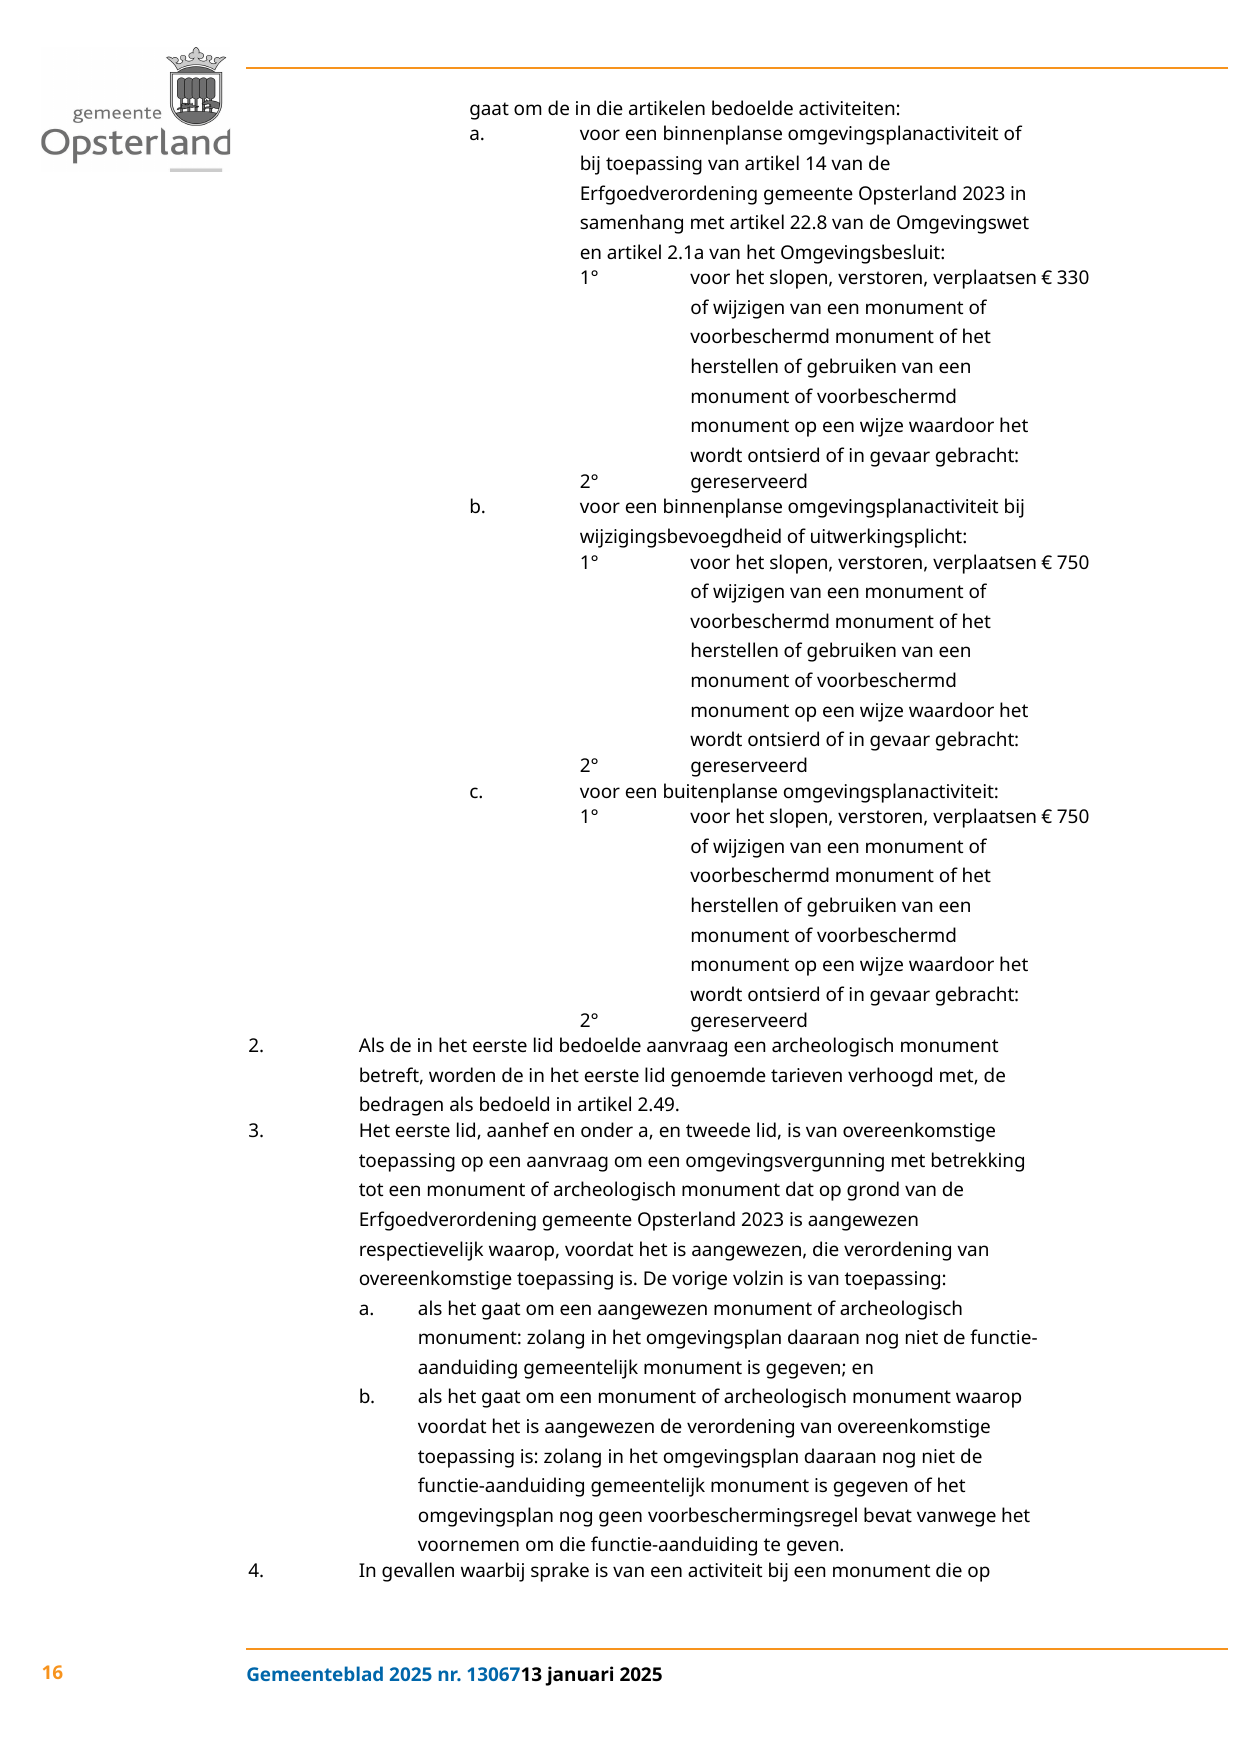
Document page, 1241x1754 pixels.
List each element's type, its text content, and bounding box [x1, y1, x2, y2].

table_cell [248, 1007, 469, 1032]
table_cell 1° [580, 549, 690, 752]
table_cell [248, 494, 469, 549]
table_cell [469, 1007, 579, 1032]
table_cell gereserveerd [690, 752, 1041, 778]
table_cell [1041, 1118, 1152, 1557]
table_cell 1° [580, 265, 690, 468]
table_cell [248, 121, 469, 264]
picture [41, 47, 231, 172]
table_cell gereserveerd [690, 468, 1041, 493]
table_cell voor een binnenplanse omgevingsplanactiviteit bij wijzigingsbevoegdheid of uitwerkingsplicht: [580, 494, 1041, 549]
table_cell [469, 752, 579, 778]
table_cell 2° [580, 752, 690, 778]
table_cell [1041, 1557, 1152, 1583]
table_cell [248, 752, 469, 778]
table_cell voor het slopen, verstoren, verplaatsen of wijzigen van een monument of voorbeschermd monument of het herstellen of gebruiken van een monument of voorbeschermd monument op een wijze waardoor het wordt ontsierd of in gevaar gebracht: [690, 549, 1041, 752]
table_cell € 750 [1041, 804, 1152, 1007]
table_cell voor een binnenplanse omgevingsplanactiviteit of bij toepassing van artikel 14 van de Erfgoedverordening gemeente Opsterland 2023 in samenhang met artikel 22.8 van de Omgevingswet en artikel 2.1a van het Omgevingsbesluit: [580, 121, 1041, 264]
table_cell [1041, 752, 1152, 778]
table_cell [248, 549, 469, 752]
table_cell [469, 265, 579, 468]
table_cell [1041, 1007, 1152, 1032]
table_cell voor een buitenplanse omgevingsplanactiviteit: [580, 778, 1041, 803]
table_cell a. [469, 121, 579, 264]
table_cell 2. [248, 1033, 358, 1117]
table_cell 1° [580, 804, 690, 1007]
table_cell [248, 265, 469, 468]
table_cell [1041, 95, 1152, 121]
table_cell gereserveerd [690, 1007, 1041, 1032]
table_cell [1041, 121, 1152, 264]
table_cell 3. [248, 1118, 358, 1557]
table_cell [469, 468, 579, 493]
table_cell [469, 549, 579, 752]
table_cell [469, 804, 579, 1007]
table_cell [1041, 778, 1152, 803]
table_cell Als de in het eerste lid bedoelde aanvraag een archeologisch monument betreft, worden de in het eerste lid genoemde tarieven verhoogd met, de bedragen als bedoeld in artikel 2.49. [359, 1033, 1041, 1117]
table_cell 4. [248, 1557, 358, 1583]
table_cell In gevallen waarbij sprake is van een activiteit bij een monument die op [359, 1557, 1041, 1583]
table_cell [248, 468, 469, 493]
table_cell Het eerste lid, aanhef en onder a, en tweede lid, is van overeenkomstige toepassing op een aanvraag om een omgevingsvergunning met betrekking tot een monument of archeologisch monument dat op grond van de Erfgoedverordening gemeente Opsterland 2023 is aangewezen respectievelijk waarop, voordat het is aangewezen, die verordening van overeenkomstige toepassing is. De vorige volzin is van toepassing: als het gaat om een aangewezen monument of archeologisch monument: zolang in het omgevingsplan daaraan nog niet de functie-aanduiding gemeentelijk monument is gegeven; en als het gaat om een monument of archeologisch monument waarop voordat het is aangewezen de verordening van overeenkomstige toepassing is: zolang in het omgevingsplan daaraan nog niet de functie-aanduiding gemeentelijk monument is gegeven of het omgevingsplan nog geen voorbeschermingsregel bevat vanwege het voornemen om die functie-aanduiding te geven. [359, 1118, 1041, 1557]
table_cell [248, 778, 469, 803]
table_cell [1041, 468, 1152, 493]
table_cell voor het slopen, verstoren, verplaatsen of wijzigen van een monument of voorbeschermd monument of het herstellen of gebruiken van een monument of voorbeschermd monument op een wijze waardoor het wordt ontsierd of in gevaar gebracht: [690, 804, 1041, 1007]
table_cell € 330 [1041, 265, 1152, 468]
table_cell [248, 95, 469, 121]
table_cell gaat om de in die artikelen bedoelde activiteiten: [469, 95, 1041, 121]
table_cell [1041, 1033, 1152, 1117]
table_cell € 750 [1041, 549, 1152, 752]
table_cell b. [469, 494, 579, 549]
table_cell [248, 804, 469, 1007]
table_cell 2° [580, 468, 690, 493]
table_cell 2° [580, 1007, 690, 1032]
table_cell c. [469, 778, 579, 803]
table_cell [1041, 494, 1152, 549]
table_cell voor het slopen, verstoren, verplaatsen of wijzigen van een monument of voorbeschermd monument of het herstellen of gebruiken van een monument of voorbeschermd monument op een wijze waardoor het wordt ontsierd of in gevaar gebracht: [690, 265, 1041, 468]
